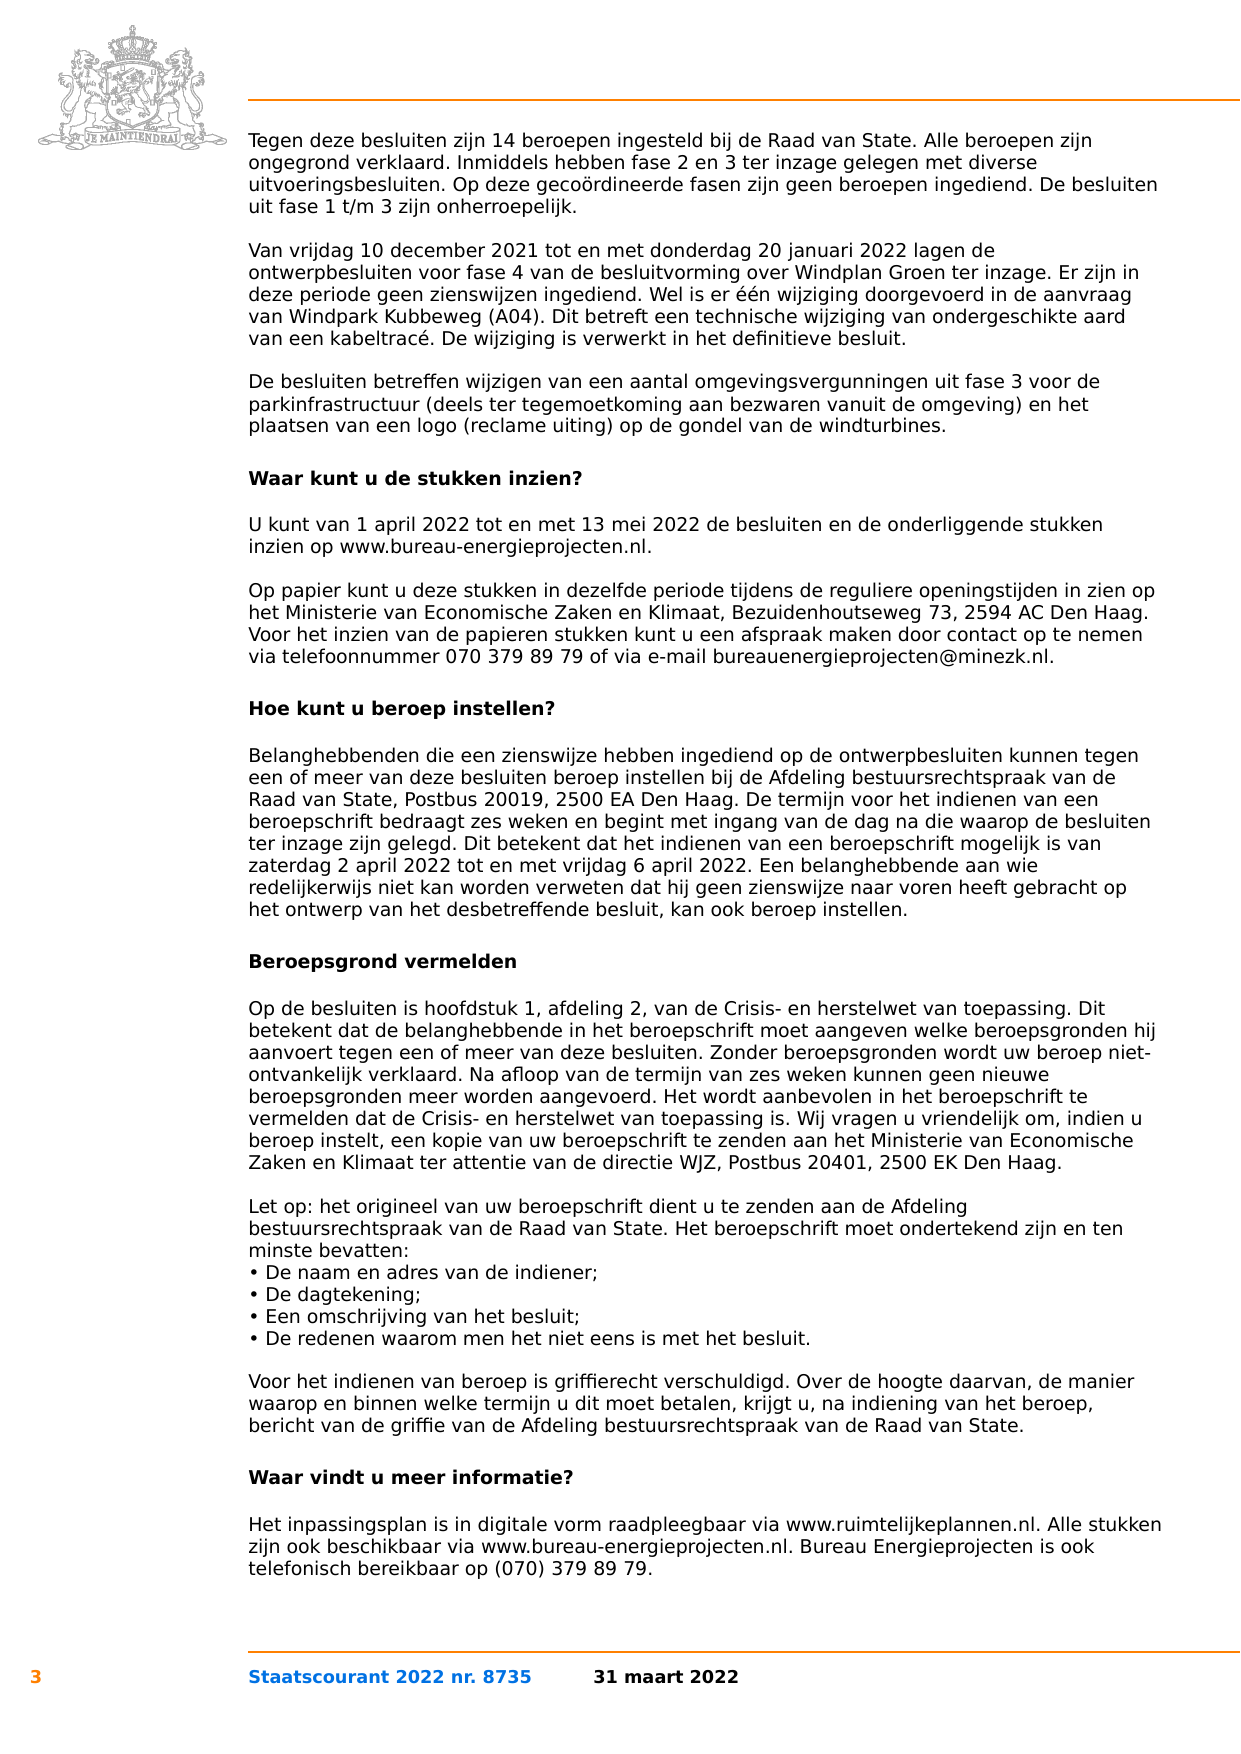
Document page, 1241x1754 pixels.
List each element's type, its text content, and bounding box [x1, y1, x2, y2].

text Het inpassingsplan is in digitale vorm raadpleegbaar via www.ruimtelijkeplannen.nl. Alle stukken zijn ook beschikbaar via www.bureau-energieprojecten.nl. Bureau Energieprojecten is ook telefonisch bereikbaar op (070) 379 89 79. [248, 1514, 1163, 1580]
text • De naam en adres van de indiener; [248, 1262, 1163, 1283]
text • De dagtekening; [248, 1283, 1163, 1306]
text Van vrijdag 10 december 2021 tot en met donderdag 20 januari 2022 lagen de ontwerpbesluiten voor fase 4 van de besluitvorming over Windplan Groen ter inzage. Er zijn in deze periode geen zienswijzen ingediend. Wel is er één wijziging doorgevoerd in de aanvraag van Windpark Kubbeweg (A04). Dit betreft een technische wijziging van ondergeschikte aard van een kabeltracé. De wijziging is verwerkt in het definitieve besluit. [248, 240, 1163, 349]
subtitle Waar vindt u meer informatie? [248, 1467, 1163, 1489]
subtitle Beroepsgrond vermelden [248, 951, 1163, 973]
text • De redenen waarom men het niet eens is met het besluit. [248, 1327, 1163, 1349]
text U kunt van 1 april 2022 tot en met 13 mei 2022 de besluiten en de onderliggende stukken inzien op www.bureau-energieprojecten.nl. [248, 514, 1163, 558]
subtitle Hoe kunt u beroep instellen? [248, 698, 1163, 720]
text Voor het indienen van beroep is griffierecht verschuldigd. Over de hoogte daarvan, de manier waarop en binnen welke termijn u dit moet betalen, krijgt u, na indiening van het beroep, bericht van de griffie van de Afdeling bestuursrechtspraak van de Raad van State. [248, 1371, 1163, 1437]
text Let op: het origineel van uw beroepschrift dient u te zenden aan de Afdeling bestuursrechtspraak van de Raad van State. Het beroepschrift moet ondertekend zijn en ten minste bevatten: [248, 1196, 1163, 1262]
text De besluiten betreffen wijzigen van een aantal omgevingsvergunningen uit fase 3 voor de parkinfrastructuur (deels ter tegemoetkoming aan bezwaren vanuit de omgeving) en het plaatsen van een logo (reclame uiting) op de gondel van de windturbines. [248, 371, 1163, 437]
subtitle Waar kunt u de stukken inzien? [248, 467, 1163, 489]
text Op papier kunt u deze stukken in dezelfde periode tijdens de reguliere openingstijden in zien op het Ministerie van Economische Zaken en Klimaat, Bezuidenhoutseweg 73, 2594 AC Den Haag. Voor het inzien van de papieren stukken kunt u een afspraak maken door contact op te nemen via telefoonnummer 070 379 89 79 of via e-mail bureauenergieprojecten@minezk.nl. [248, 580, 1163, 668]
picture [38, 25, 227, 150]
text • Een omschrijving van het besluit; [248, 1306, 1163, 1327]
text Tegen deze besluiten zijn 14 beroepen ingesteld bij de Raad van State. Alle beroepen zijn ongegrond verklaard. Inmiddels hebben fase 2 en 3 ter inzage gelegen met diverse uitvoeringsbesluiten. Op deze gecoördineerde fasen zijn geen beroepen ingediend. De besluiten uit fase 1 t/m 3 zijn onherroepelijk. [248, 130, 1163, 218]
text Op de besluiten is hoofdstuk 1, afdeling 2, van de Crisis- en herstelwet van toepassing. Dit betekent dat de belanghebbende in het beroepschrift moet aangeven welke beroepsgronden hij aanvoert tegen een of meer van deze besluiten. Zonder beroepsgronden wordt uw beroep niet-ontvankelijk verklaard. Na afloop van de termijn van zes weken kunnen geen nieuwe beroepsgronden meer worden aangevoerd. Het wordt aanbevolen in het beroepschrift te vermelden dat de Crisis- en herstelwet van toepassing is. Wij vragen u vriendelijk om, indien u beroep instelt, een kopie van uw beroepschrift te zenden aan het Ministerie van Economische Zaken en Klimaat ter attentie van de directie WJZ, Postbus 20401, 2500 EK Den Haag. [248, 998, 1163, 1174]
text Belanghebbenden die een zienswijze hebben ingediend op de ontwerpbesluiten kunnen tegen een of meer van deze besluiten beroep instellen bij de Afdeling bestuursrechtspraak van de Raad van State, Postbus 20019, 2500 EA Den Haag. De termijn voor het indienen van een beroepschrift bedraagt zes weken en begint met ingang van de dag na die waarop de besluiten ter inzage zijn gelegd. Dit betekent dat het indienen van een beroepschrift mogelijk is van zaterdag 2 april 2022 tot en met vrijdag 6 april 2022. Een belanghebbende aan wie redelijkerwijs niet kan worden verweten dat hij geen zienswijze naar voren heeft gebracht op het ontwerp van het desbetreffende besluit, kan ook beroep instellen. [248, 745, 1163, 921]
